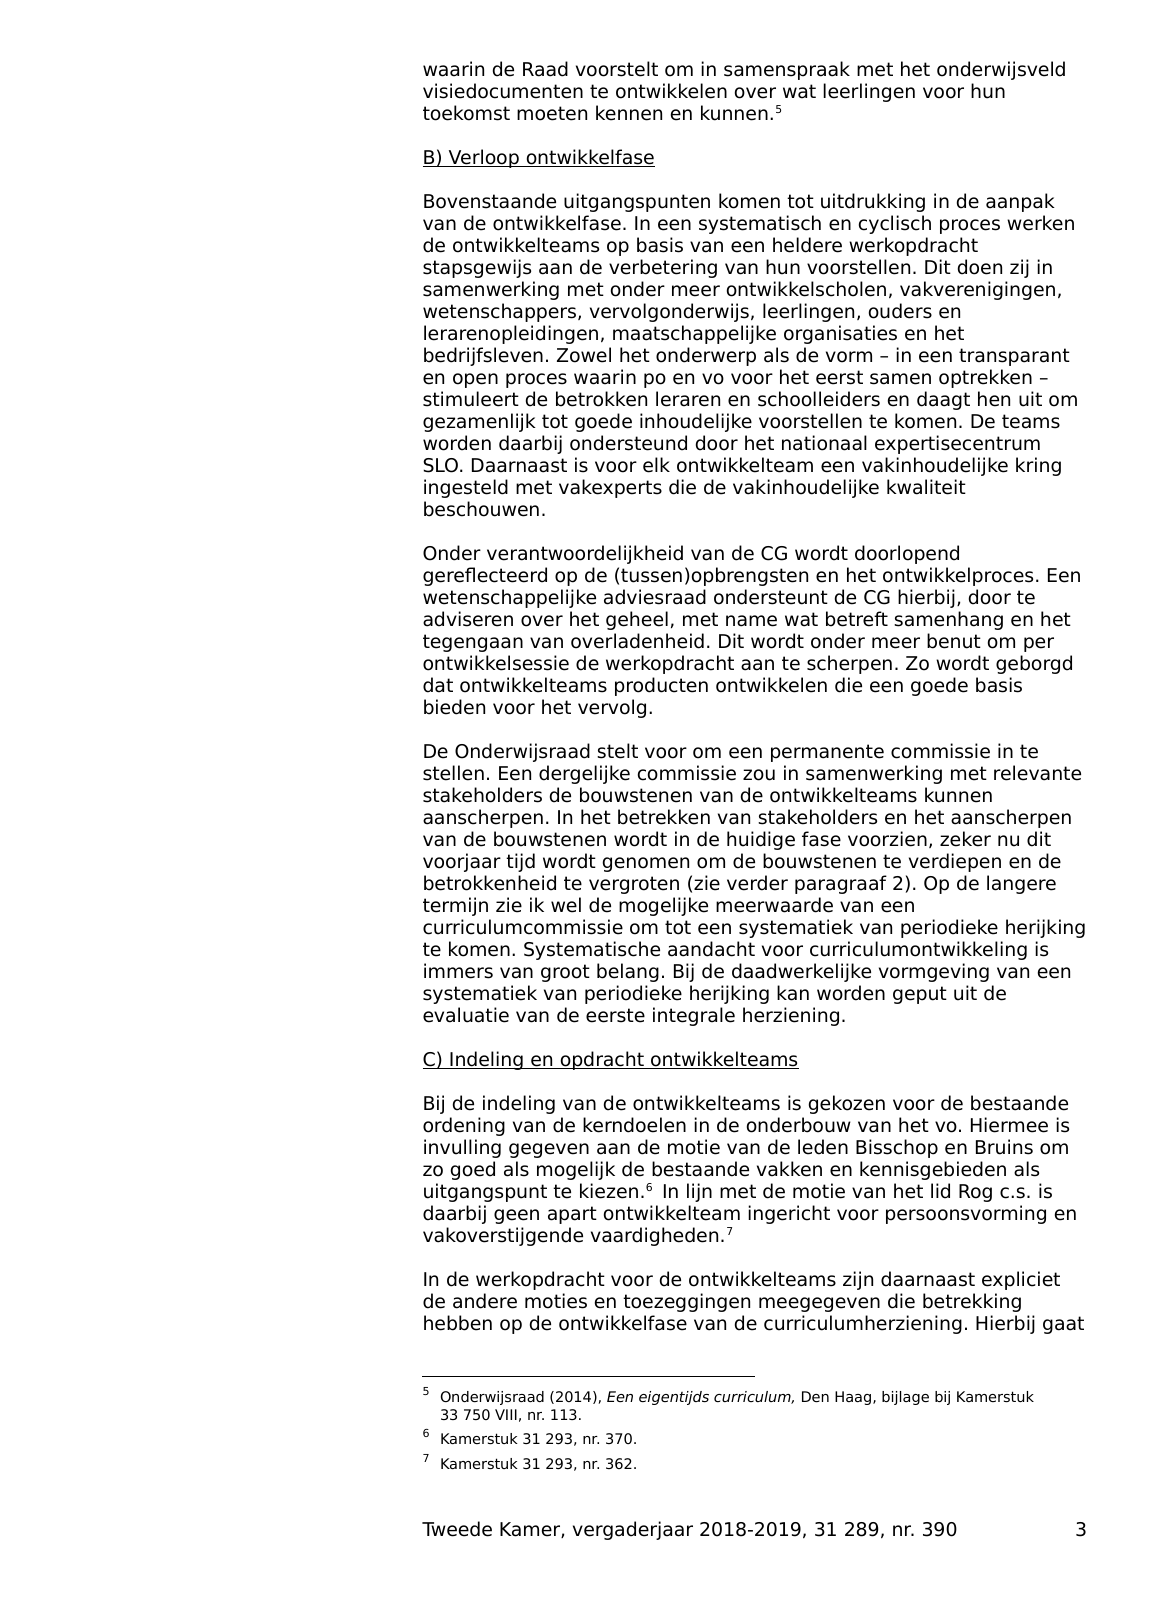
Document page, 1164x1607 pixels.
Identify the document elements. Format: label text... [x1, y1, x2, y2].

text In de werkopdracht voor de ontwikkelteams zijn daarnaast expliciet de andere moties en toezeggingen meegegeven die betrekking hebben op de ontwikkelfase van de curriculumherziening. Hierbij gaat [422, 1269, 1087, 1335]
text Bovenstaande uitgangspunten komen tot uitdrukking in de aanpak van de ontwikkelfase. In een systematisch en cyclisch proces werken de ontwikkelteams op basis van een heldere werkopdracht stapsgewijs aan de verbetering van hun voorstellen. Dit doen zij in samenwerking met onder meer ontwikkelscholen, vakverenigingen, wetenschappers, vervolgonderwijs, leerlingen, ouders en lerarenopleidingen, maatschappelijke organisaties en het bedrijfsleven. Zowel het onderwerp als de vorm – in een transparant en open proces waarin po en vo voor het eerst samen optrekken – stimuleert de betrokken leraren en schoolleiders en daagt hen uit om gezamenlijk tot goede inhoudelijke voorstellen te komen. De teams worden daarbij ondersteund door het nationaal expertisecentrum SLO. Daarnaast is voor elk ontwikkelteam een vakinhoudelijke kring ingesteld met vakexperts die de vakinhoudelijke kwaliteit beschouwen. [422, 191, 1087, 521]
text waarin de Raad voorstelt om in samenspraak met het onderwijsveld visiedocumenten te ontwikkelen over wat leerlingen voor hun toekomst moeten kennen en kunnen. [422, 59, 1087, 125]
text Onderwijsraad (2014), Een eigentijds curriculum, Den Haag, bijlage bij Kamerstuk 33 750 VIII, nr. 113. [422, 1385, 1087, 1424]
subtitle C) Indeling en opdracht ontwikkelteams [422, 1049, 1087, 1071]
text Onder verantwoordelijkheid van de CG wordt doorlopend gereflecteerd op de (tussen)opbrengsten en het ontwikkelproces. Een wetenschappelijke adviesraad ondersteunt de CG hierbij, door te adviseren over het geheel, met name wat betreft samenhang en het tegengaan van overladenheid. Dit wordt onder meer benut om per ontwikkelsessie de werkopdracht aan te scherpen. Zo wordt geborgd dat ontwikkelteams producten ontwikkelen die een goede basis bieden voor het vervolg. [422, 543, 1087, 719]
subtitle B) Verloop ontwikkelfase [422, 147, 1087, 169]
text Kamerstuk 31 293, nr. 362. [422, 1452, 1087, 1474]
text De Onderwijsraad stelt voor om een permanente commissie in te stellen. Een dergelijke commissie zou in samenwerking met relevante stakeholders de bouwstenen van de ontwikkelteams kunnen aanscherpen. In het betrekken van stakeholders en het aanscherpen van de bouwstenen wordt in de huidige fase voorzien, zeker nu dit voorjaar tijd wordt genomen om de bouwstenen te verdiepen en de betrokkenheid te vergroten (zie verder paragraaf 2). Op de langere termijn zie ik wel de mogelijke meerwaarde van een curriculumcommissie om tot een systematiek van periodieke herijking te komen. Systematische aandacht voor curriculumontwikkeling is immers van groot belang. Bij de daadwerkelijke vormgeving van een systematiek van periodieke herijking kan worden geput uit de evaluatie van de eerste integrale herziening. [422, 741, 1087, 1027]
text Bij de indeling van de ontwikkelteams is gekozen voor de bestaande ordening van de kerndoelen in de onderbouw van het vo. Hiermee is invulling gegeven aan de motie van de leden Bisschop en Bruins om zo goed als mogelijk de bestaande vakken en kennisgebieden als uitgangspunt te kiezen. In lijn met de motie van het lid Rog c.s. is daarbij geen apart ontwikkelteam ingericht voor persoonsvorming en vakoverstijgende vaardigheden. [422, 1093, 1087, 1247]
text Kamerstuk 31 293, nr. 370. [422, 1427, 1087, 1449]
